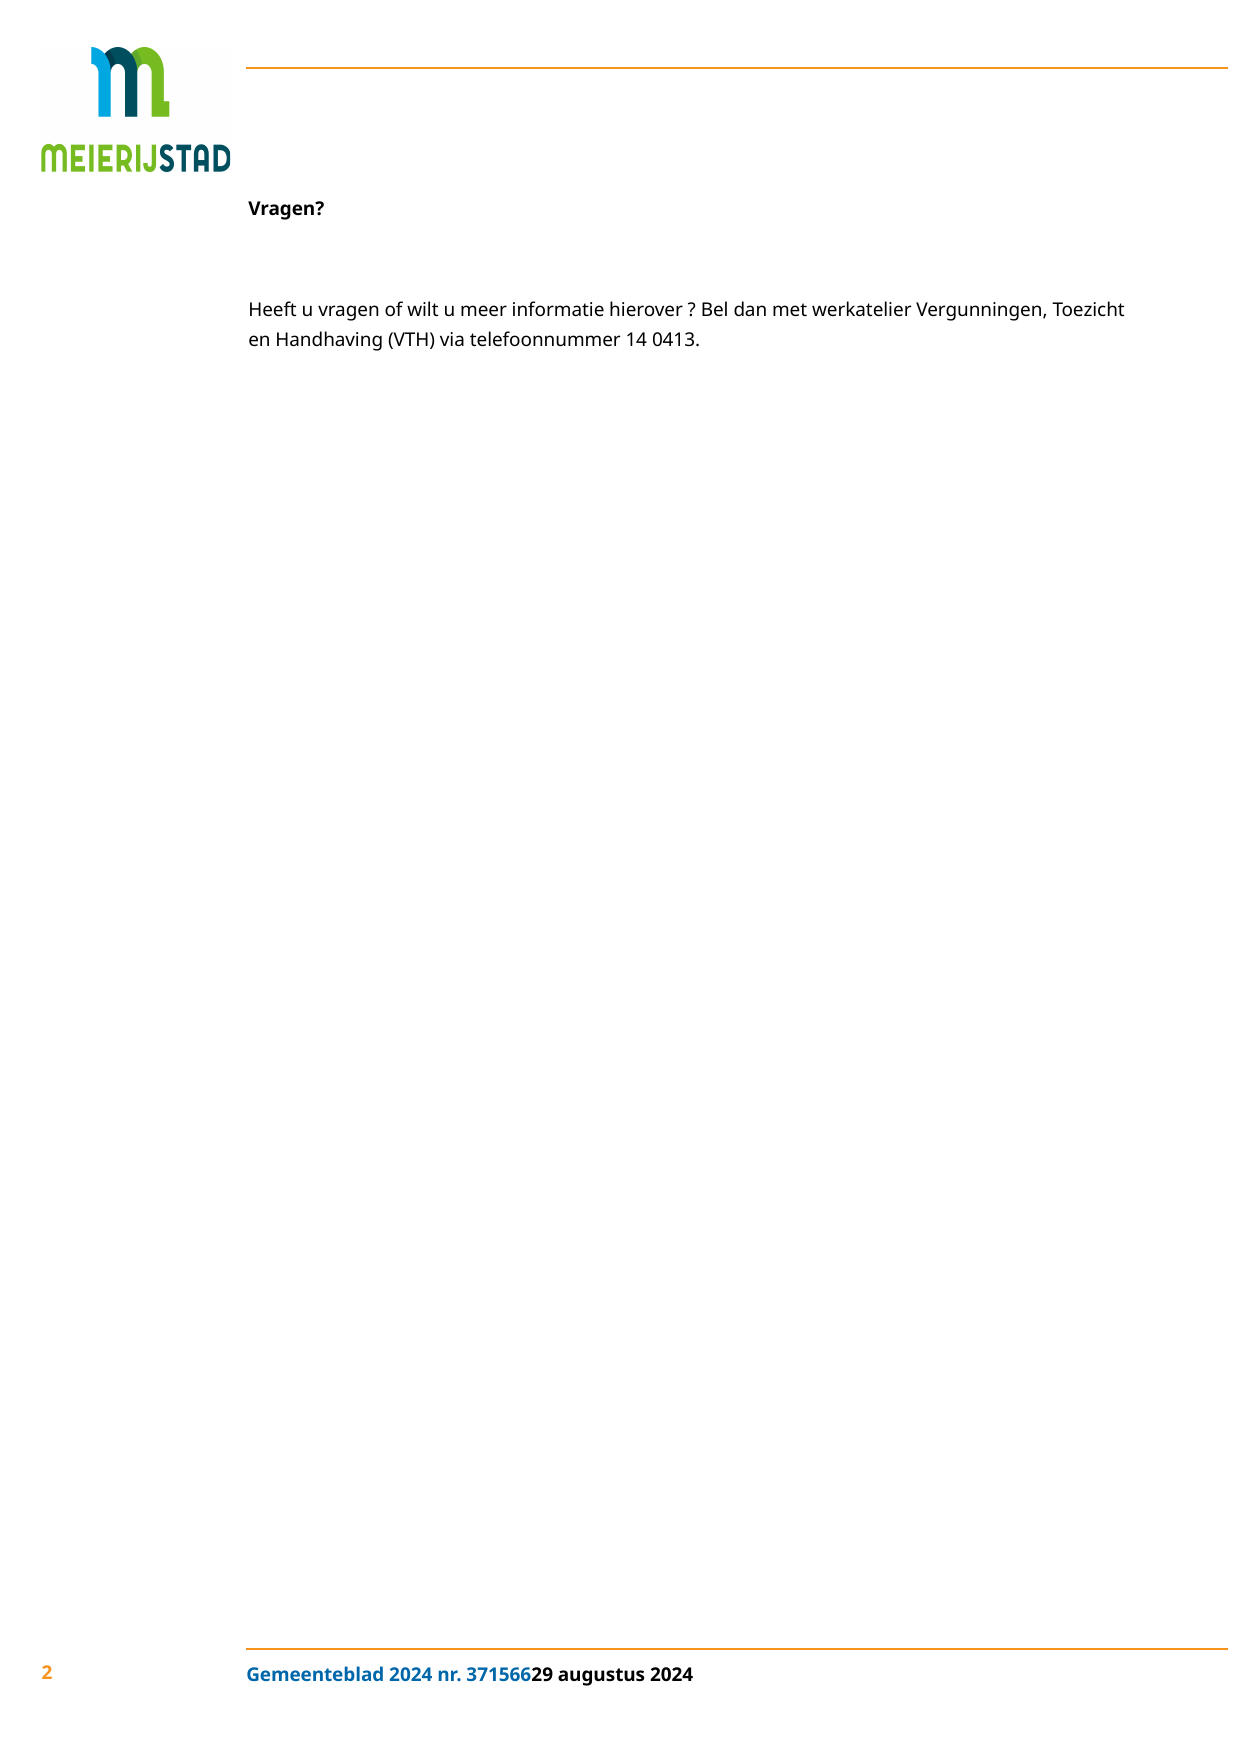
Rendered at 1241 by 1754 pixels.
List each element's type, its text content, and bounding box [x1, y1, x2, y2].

text Vragen? [248, 196, 1152, 221]
picture [41, 47, 231, 172]
text Heeft u vragen of wilt u meer informatie hierover ? Bel dan met werkatelier Vergunningen, Toezicht en Handhaving (VTH) via telefoonnummer 14 0413. [248, 296, 1152, 352]
